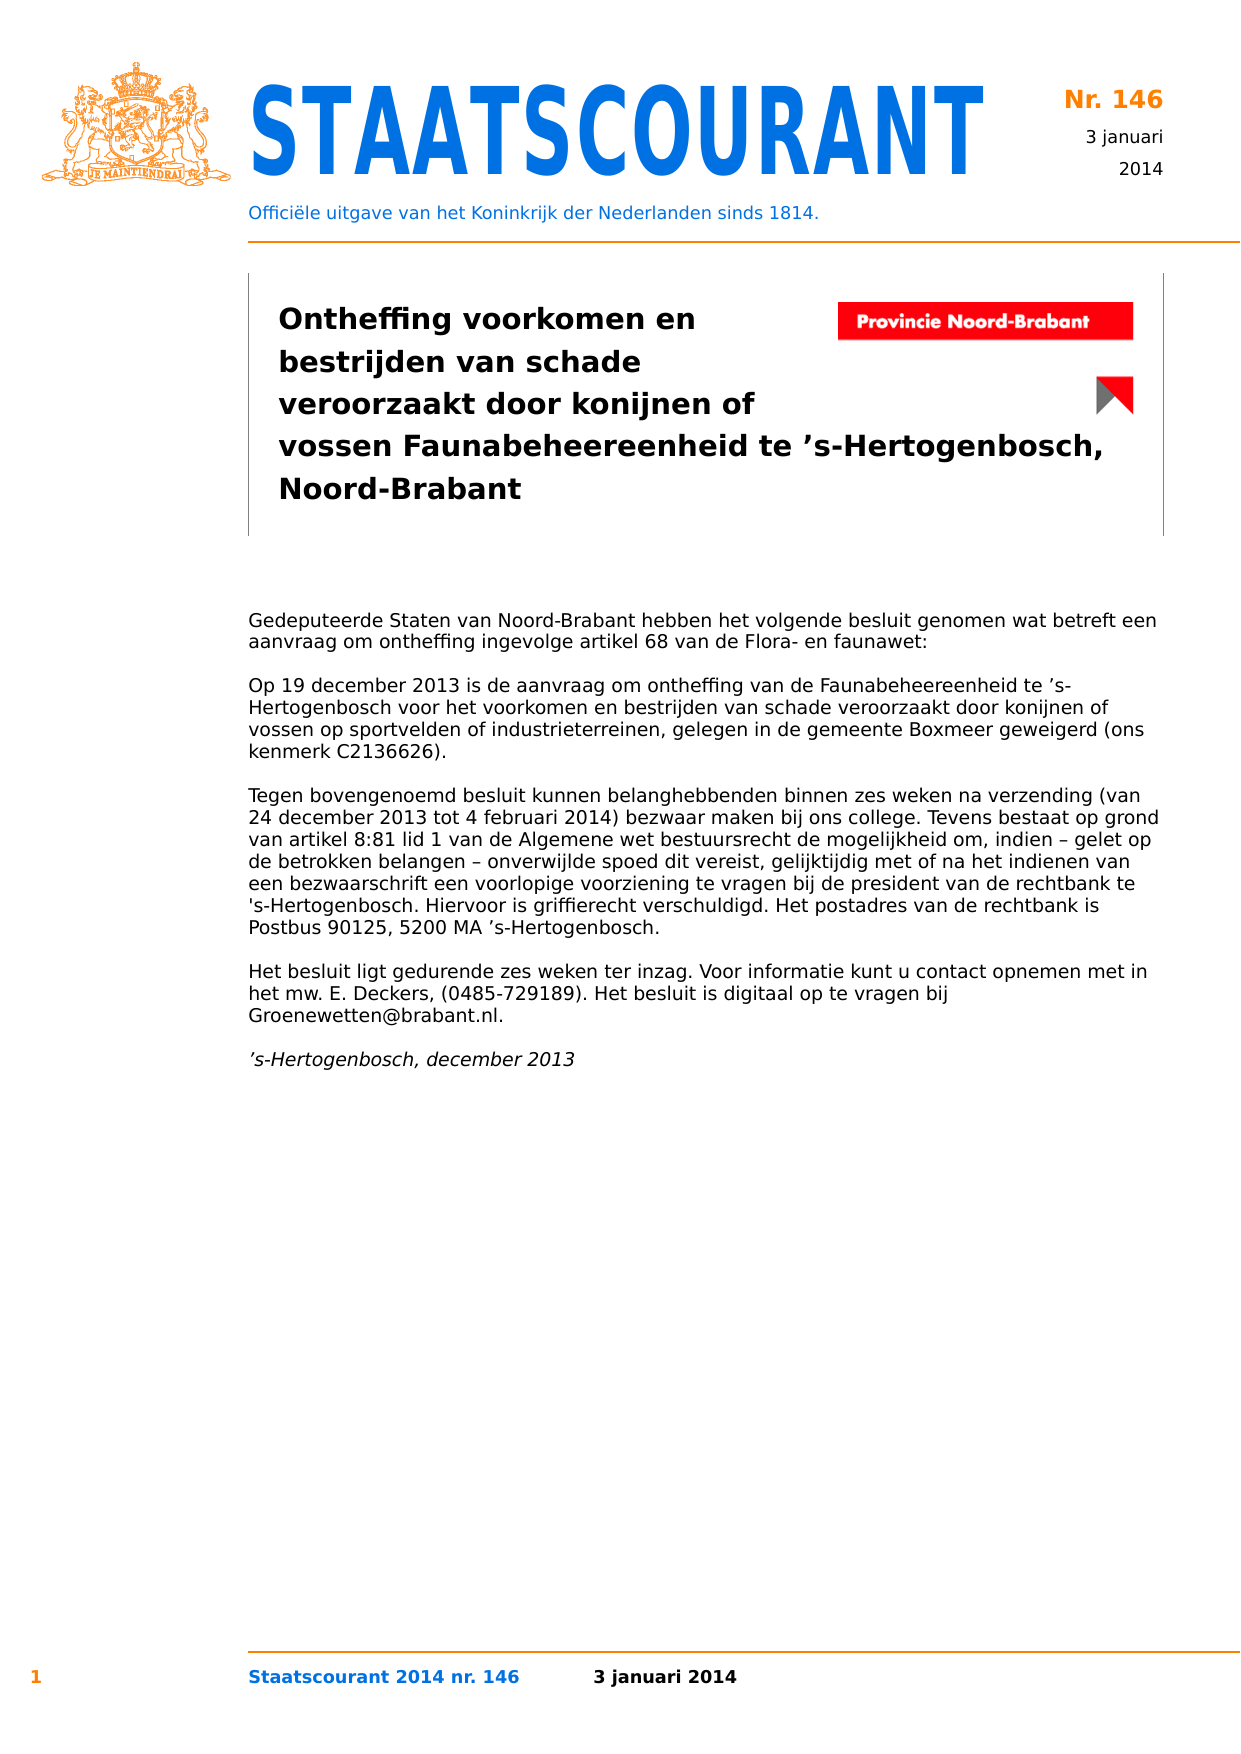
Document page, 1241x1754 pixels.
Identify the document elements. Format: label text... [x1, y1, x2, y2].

text Op 19 december 2013 is de aanvraag om ontheffing van de Faunabeheereenheid te ’s-Hertogenbosch voor het voorkomen en bestrijden van schade veroorzaakt door konijnen of vossen op sportvelden of industrieterreinen, gelegen in de gemeente Boxmeer geweigerd (ons kenmerk C2136626). [248, 675, 1163, 763]
text Gedeputeerde Staten van Noord-Brabant hebben het volgende besluit genomen wat betreft een aanvraag om ontheffing ingevolge artikel 68 van de Flora- en faunawet: [248, 609, 1163, 653]
table_header [25, 62, 248, 241]
table_cell Officiële uitgave van het Koninkrijk der Nederlanden sinds 1814. [248, 203, 1240, 241]
table_cell 3 januari [998, 121, 1240, 153]
text Het besluit ligt gedurende zes weken ter inzag. Voor informatie kunt u contact opnemen met in het mw. E. Deckers, (0485-729189). Het besluit is digitaal op te vragen bij Groenewetten@brabant.nl. [248, 961, 1163, 1027]
table_cell 2014 [998, 153, 1240, 203]
subtitle Ontheffing voorkomen en bestrijden van schade veroorzaakt door konijnen of vossen Faunabeheereenheid te ’s-Hertogenbosch, Noord-Brabant [249, 273, 1163, 536]
text ’s-Hertogenbosch, december 2013 [248, 1049, 1163, 1071]
picture [838, 302, 1134, 415]
picture [41, 62, 231, 186]
table_header Nr. 146 [998, 62, 1240, 121]
table_header STAATSCOURANT [248, 62, 998, 203]
text Tegen bovengenoemd besluit kunnen belanghebbenden binnen zes weken na verzending (van 24 december 2013 tot 4 februari 2014) bezwaar maken bij ons college. Tevens bestaat op grond van artikel 8:81 lid 1 van de Algemene wet bestuursrecht de mogelijkheid om, indien – gelet op de betrokken belangen – onverwijlde spoed dit vereist, gelijktijdig met of na het indienen van een bezwaarschrift een voorlopige voorziening te vragen bij de president van de rechtbank te 's-Hertogenbosch. Hiervoor is griffierecht verschuldigd. Het postadres van de rechtbank is Postbus 90125, 5200 MA ’s-Hertogenbosch. [248, 785, 1163, 939]
